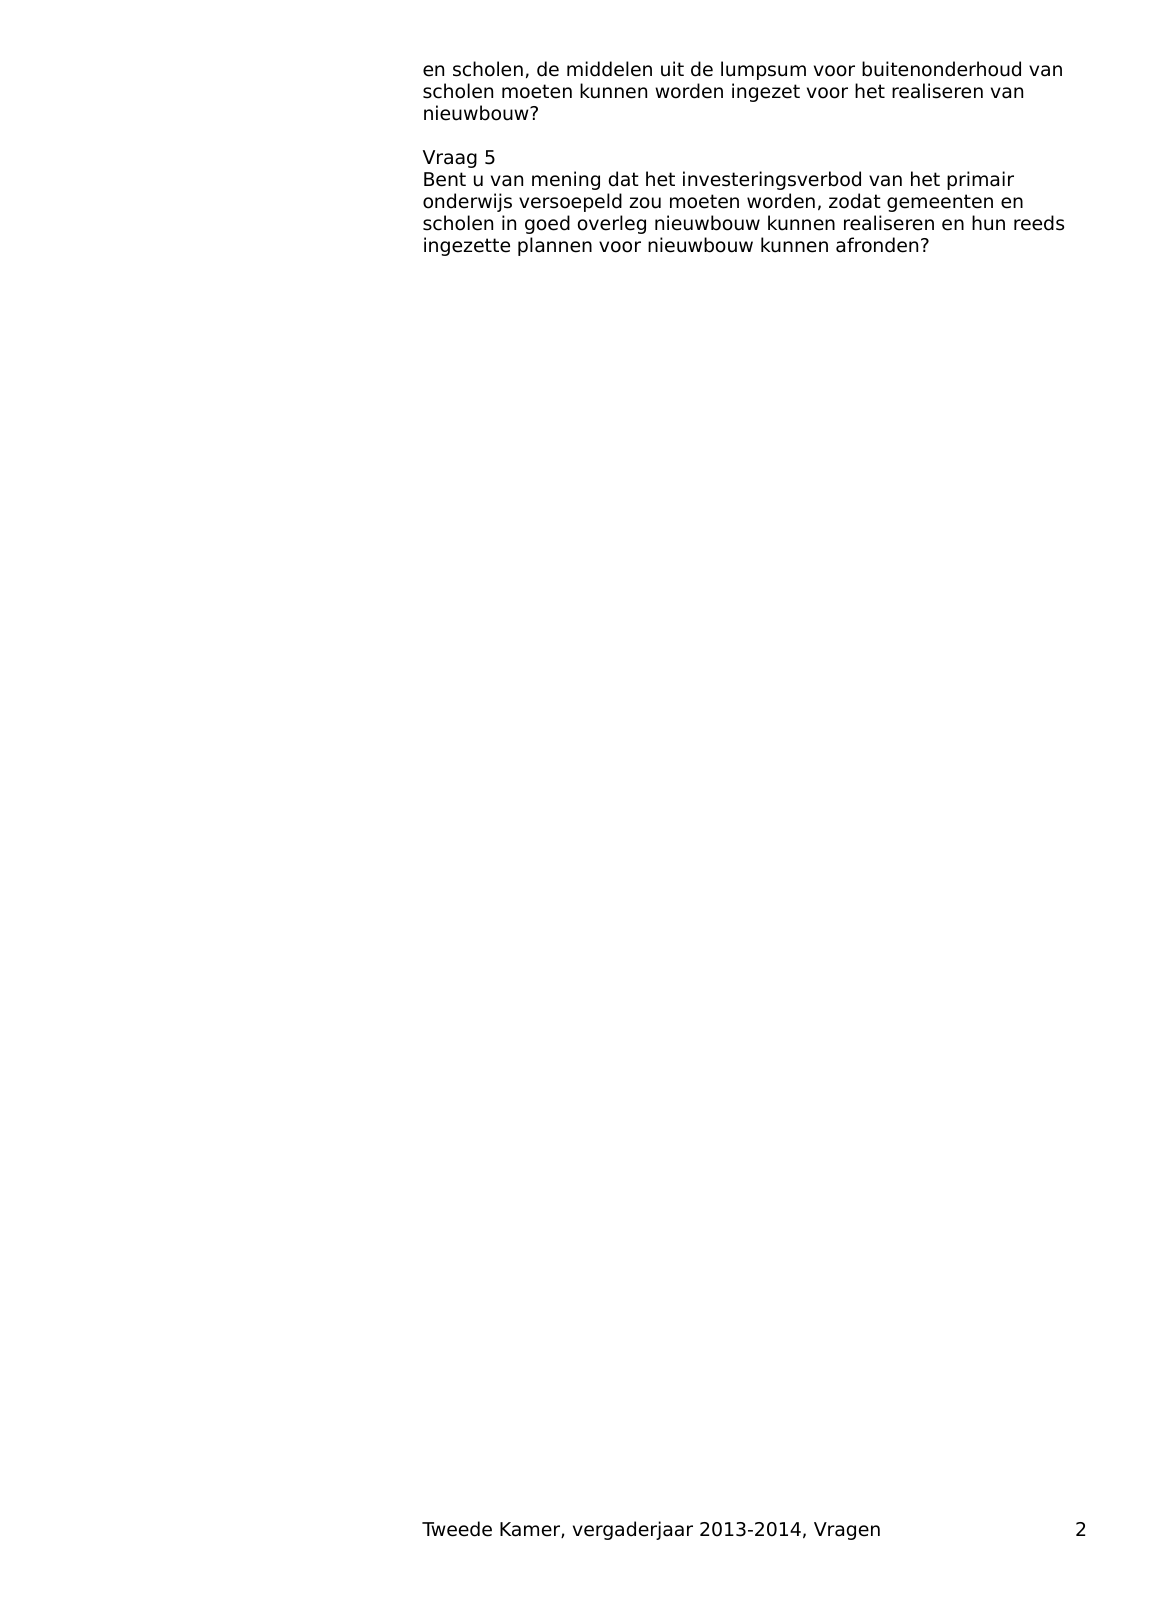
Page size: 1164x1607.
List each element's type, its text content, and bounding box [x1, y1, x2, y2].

text Vraag 5 [422, 147, 1087, 169]
text Bent u van mening dat het investeringsverbod van het primair onderwijs versoepeld zou moeten worden, zodat gemeenten en scholen in goed overleg nieuwbouw kunnen realiseren en hun reeds ingezette plannen voor nieuwbouw kunnen afronden? [422, 169, 1087, 257]
text en scholen, de middelen uit de lumpsum voor buitenonderhoud van scholen moeten kunnen worden ingezet voor het realiseren van nieuwbouw? [422, 59, 1087, 125]
